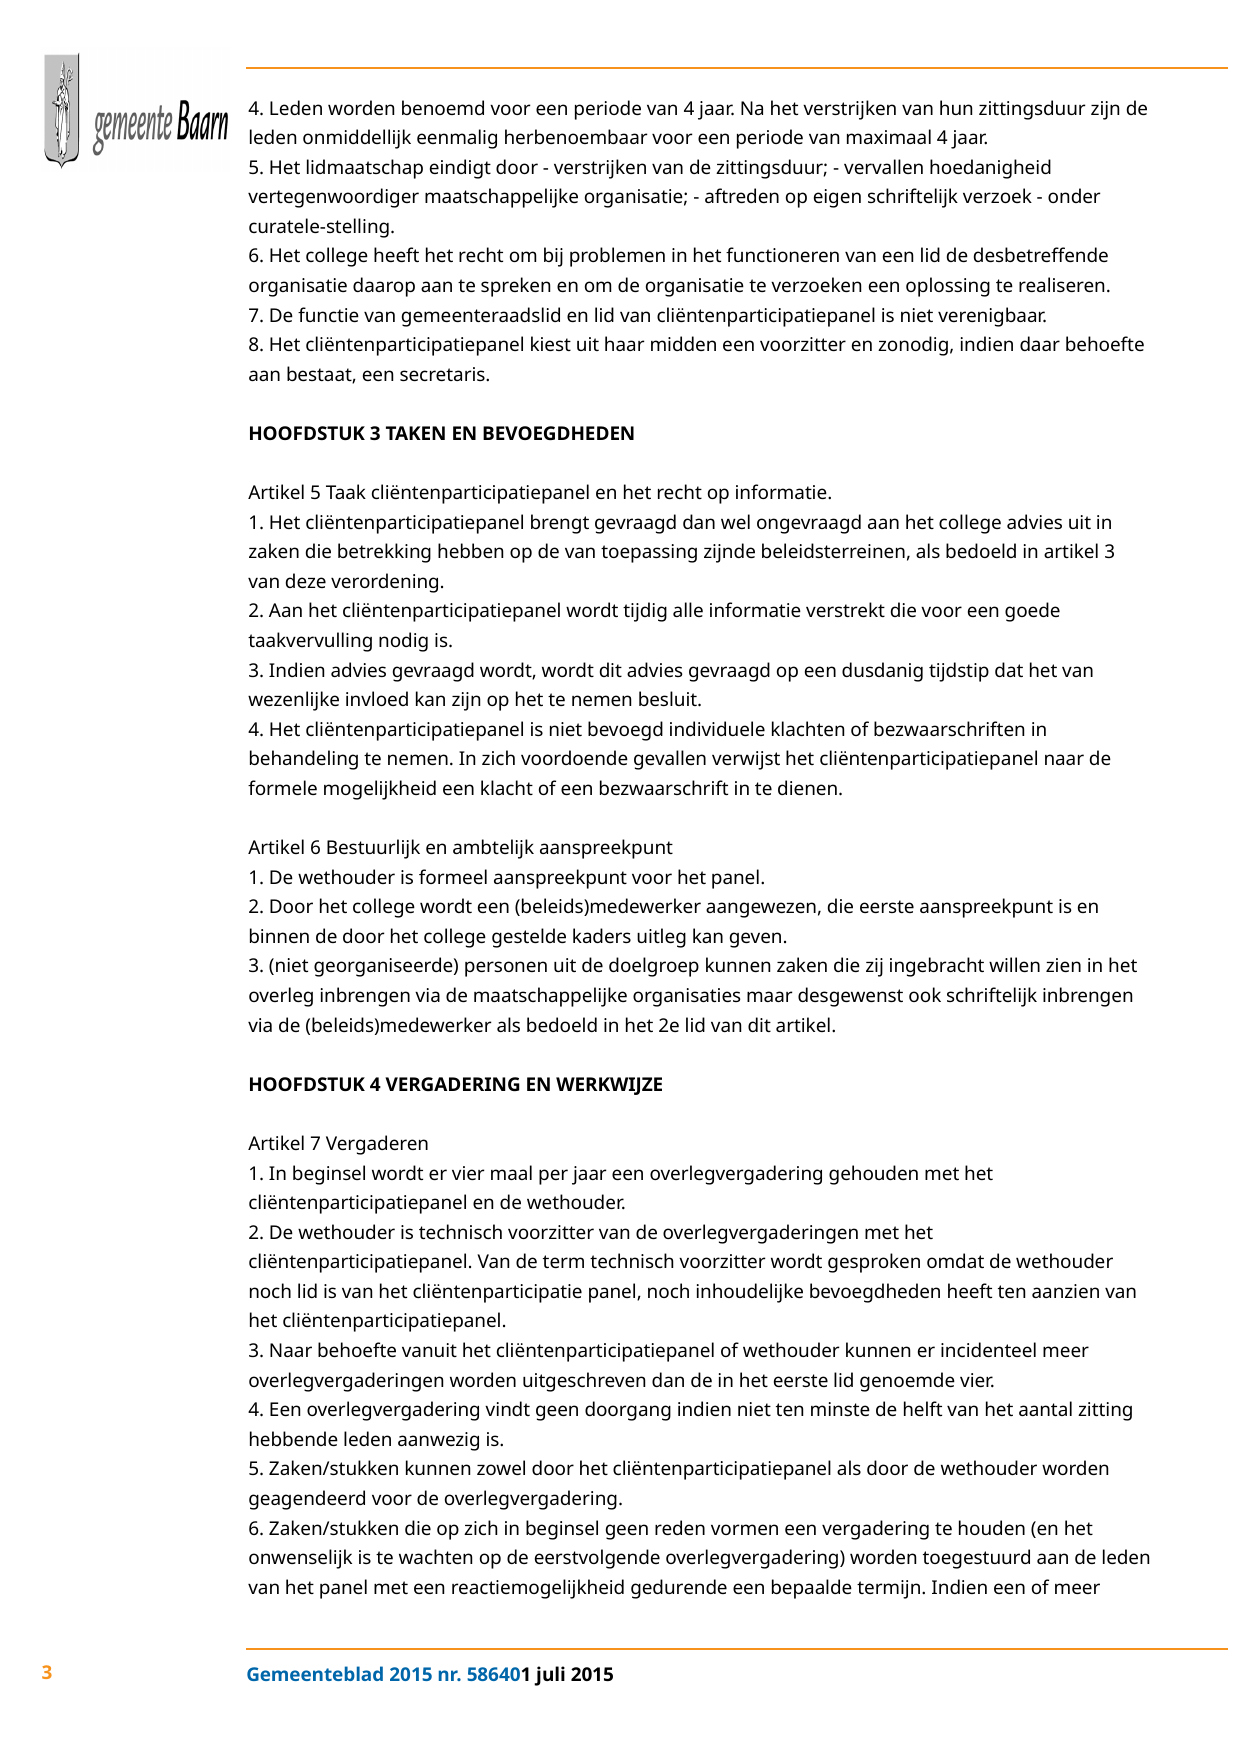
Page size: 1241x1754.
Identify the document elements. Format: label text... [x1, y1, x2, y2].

text 1. Het cliëntenparticipatiepanel brengt gevraagd dan wel ongevraagd aan het college advies uit in zaken die betrekking hebben op de van toepassing zijnde beleidsterreinen, als bedoeld in artikel 3 van deze verordening. [248, 509, 1152, 594]
text 7. De functie van gemeenteraadslid en lid van cliëntenparticipatiepanel is niet verenigbaar. [248, 302, 1152, 328]
text HOOFDSTUK 4 VERGADERING EN WERKWIJZE [248, 1071, 1152, 1097]
text 4. Het cliëntenparticipatiepanel is niet bevoegd individuele klachten of bezwaarschriften in behandeling te nemen. In zich voordoende gevallen verwijst het cliëntenparticipatiepanel naar de formele mogelijkheid een klacht of een bezwaarschrift in te dienen. [248, 716, 1152, 801]
text 4. Leden worden benoemd voor een periode van 4 jaar. Na het verstrijken van hun zittingsduur zijn de leden onmiddellijk eenmalig herbenoembaar voor een periode van maximaal 4 jaar. [248, 95, 1152, 150]
text 5. Zaken/stukken kunnen zowel door het cliëntenparticipatiepanel als door de wethouder worden geagendeerd voor de overlegvergadering. [248, 1456, 1152, 1511]
text 5. Het lidmaatschap eindigt door - verstrijken van de zittingsduur; - vervallen hoedanigheid vertegenwoordiger maatschappelijke organisatie; - aftreden op eigen schriftelijk verzoek - onder curatele-stelling. [248, 154, 1152, 239]
text 2. Aan het cliëntenparticipatiepanel wordt tijdig alle informatie verstrekt die voor een goede taakvervulling nodig is. [248, 598, 1152, 653]
text Artikel 7 Vergaderen [248, 1130, 1152, 1156]
text 3. Naar behoefte vanuit het cliëntenparticipatiepanel of wethouder kunnen er incidenteel meer overlegvergaderingen worden uitgeschreven dan de in het eerste lid genoemde vier. [248, 1337, 1152, 1393]
text 1. In beginsel wordt er vier maal per jaar een overlegvergadering gehouden met het cliëntenparticipatiepanel en de wethouder. [248, 1160, 1152, 1215]
text 3. (niet georganiseerde) personen uit de doelgroep kunnen zaken die zij ingebracht willen zien in het overleg inbrengen via de maatschappelijke organisaties maar desgewenst ook schriftelijk inbrengen via de (beleids)medewerker als bedoeld in het 2e lid van dit artikel. [248, 953, 1152, 1038]
text HOOFDSTUK 3 TAKEN EN BEVOEGDHEDEN [248, 420, 1152, 446]
text Artikel 6 Bestuurlijk en ambtelijk aanspreekpunt [248, 834, 1152, 860]
text 2. Door het college wordt een (beleids)medewerker aangewezen, die eerste aanspreekpunt is en binnen de door het college gestelde kaders uitleg kan geven. [248, 893, 1152, 949]
text 6. Zaken/stukken die op zich in beginsel geen reden vormen een vergadering te houden (en het onwenselijk is te wachten op de eerstvolgende overlegvergadering) worden toegestuurd aan de leden van het panel met een reactiemogelijkheid gedurende een bepaalde termijn. Indien een of meer [248, 1515, 1152, 1600]
text 2. De wethouder is technisch voorzitter van de overlegvergaderingen met het cliëntenparticipatiepanel. Van de term technisch voorzitter wordt gesproken omdat de wethouder noch lid is van het cliëntenparticipatie panel, noch inhoudelijke bevoegdheden heeft ten aanzien van het cliëntenparticipatiepanel. [248, 1219, 1152, 1333]
text 3. Indien advies gevraagd wordt, wordt dit advies gevraagd op een dusdanig tijdstip dat het van wezenlijke invloed kan zijn op het te nemen besluit. [248, 657, 1152, 712]
text 4. Een overlegvergadering vindt geen doorgang indien niet ten minste de helft van het aantal zitting hebbende leden aanwezig is. [248, 1396, 1152, 1452]
text Artikel 5 Taak cliëntenparticipatiepanel en het recht op informatie. [248, 479, 1152, 505]
text 1. De wethouder is formeel aanspreekpunt voor het panel. [248, 864, 1152, 890]
text 6. Het college heeft het recht om bij problemen in het functioneren van een lid de desbetreffende organisatie daarop aan te spreken en om de organisatie te verzoeken een oplossing te realiseren. [248, 243, 1152, 298]
text 8. Het cliëntenparticipatiepanel kiest uit haar midden een voorzitter en zonodig, indien daar behoefte aan bestaat, een secretaris. [248, 331, 1152, 387]
picture [41, 47, 231, 172]
